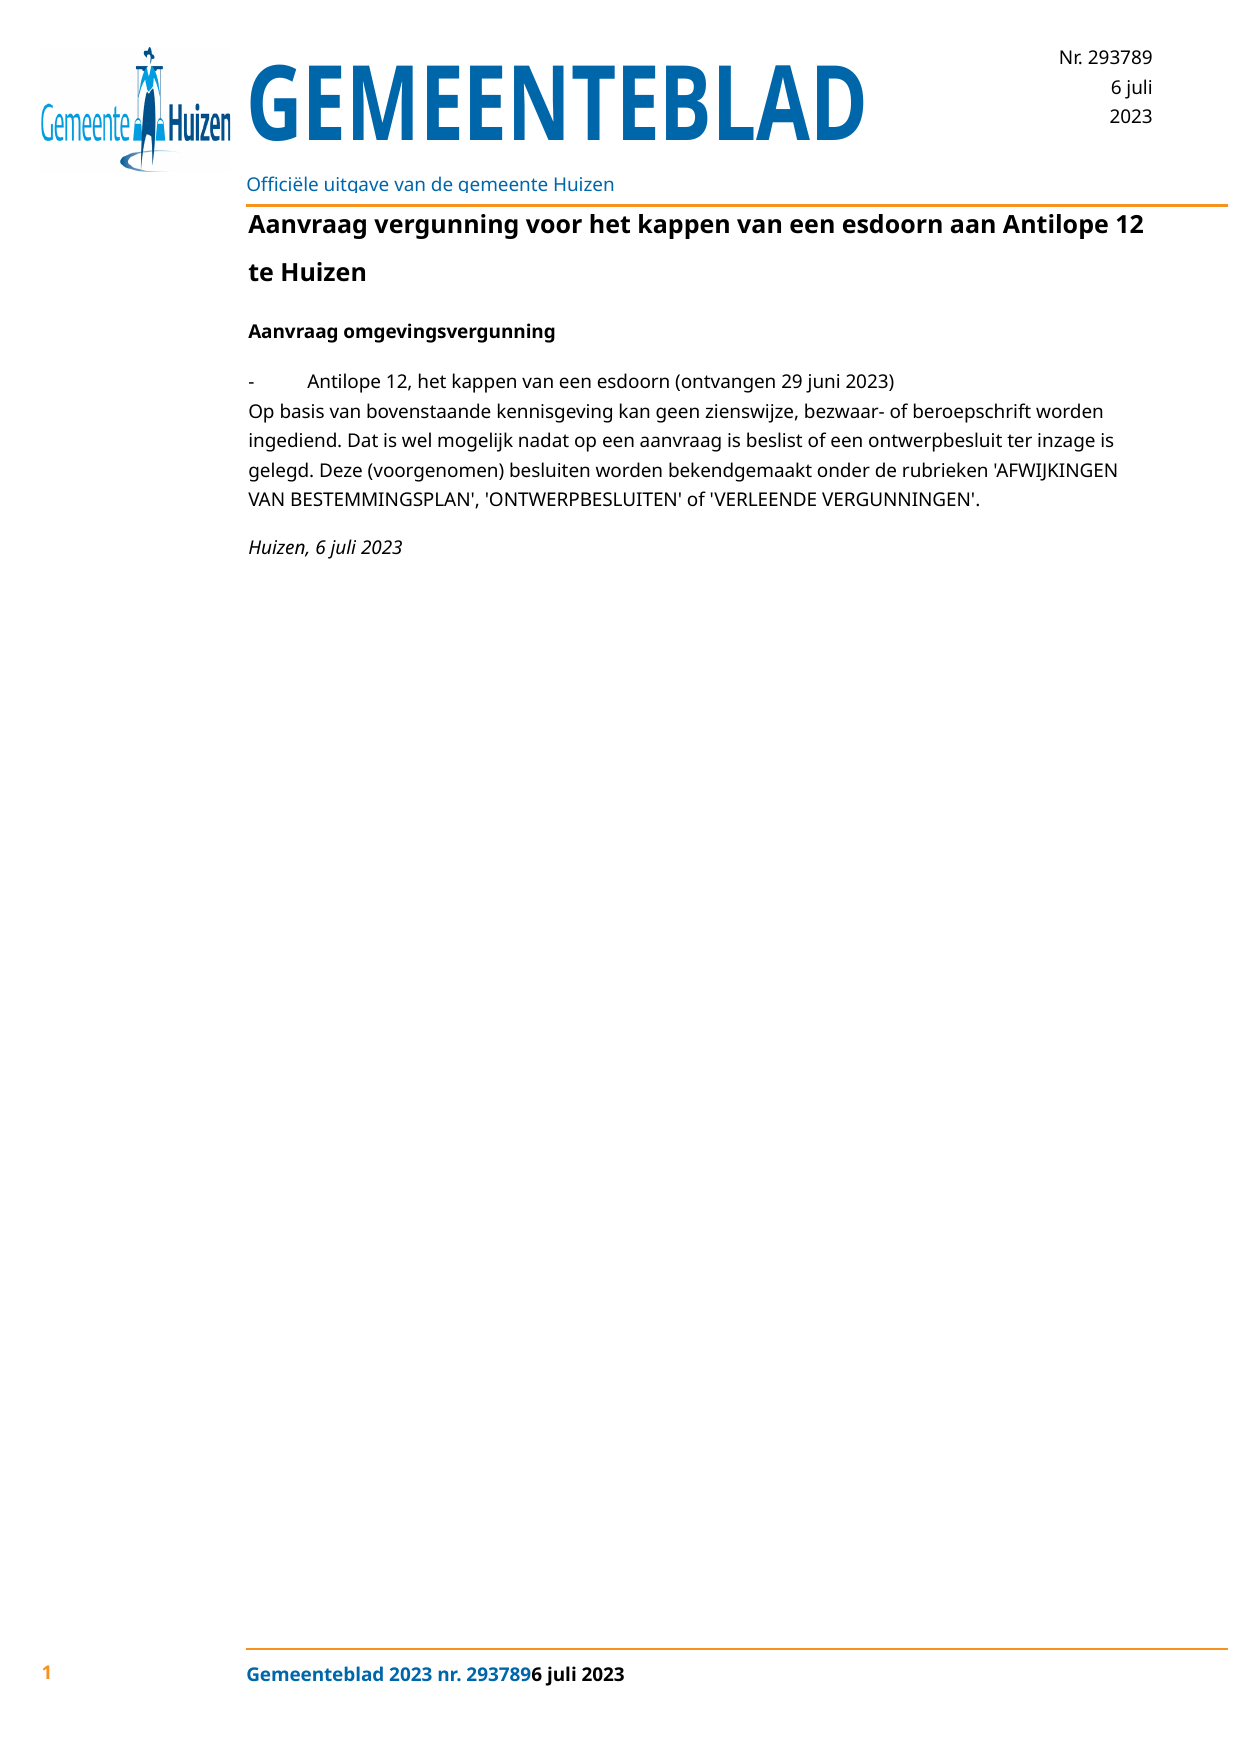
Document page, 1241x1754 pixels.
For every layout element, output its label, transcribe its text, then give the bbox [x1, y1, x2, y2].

text Huizen, 6 juli 2023 [248, 534, 1152, 560]
list Antilope 12, het kappen van een esdoorn (ontvangen 29 juni 2023) [248, 368, 1152, 394]
text Aanvraag omgevingsvergunning [248, 318, 1152, 344]
text Aanvraag vergunning voor het kappen van een esdoorn aan Antilope 12 te Huizen [248, 207, 1152, 288]
text Op basis van bovenstaande kennisgeving kan geen zienswijze, bezwaar- of beroepschrift worden ingediend. Dat is wel mogelijk nadat op een aanvraag is beslist of een ontwerpbesluit ter inzage is gelegd. Deze (voorgenomen) besluiten worden bekendgemaakt onder de rubrieken 'AFWIJKINGEN VAN BESTEMMINGSPLAN', 'ONTWERPBESLUITEN' of 'VERLEENDE VERGUNNINGEN'. [248, 398, 1152, 512]
picture [41, 47, 231, 172]
